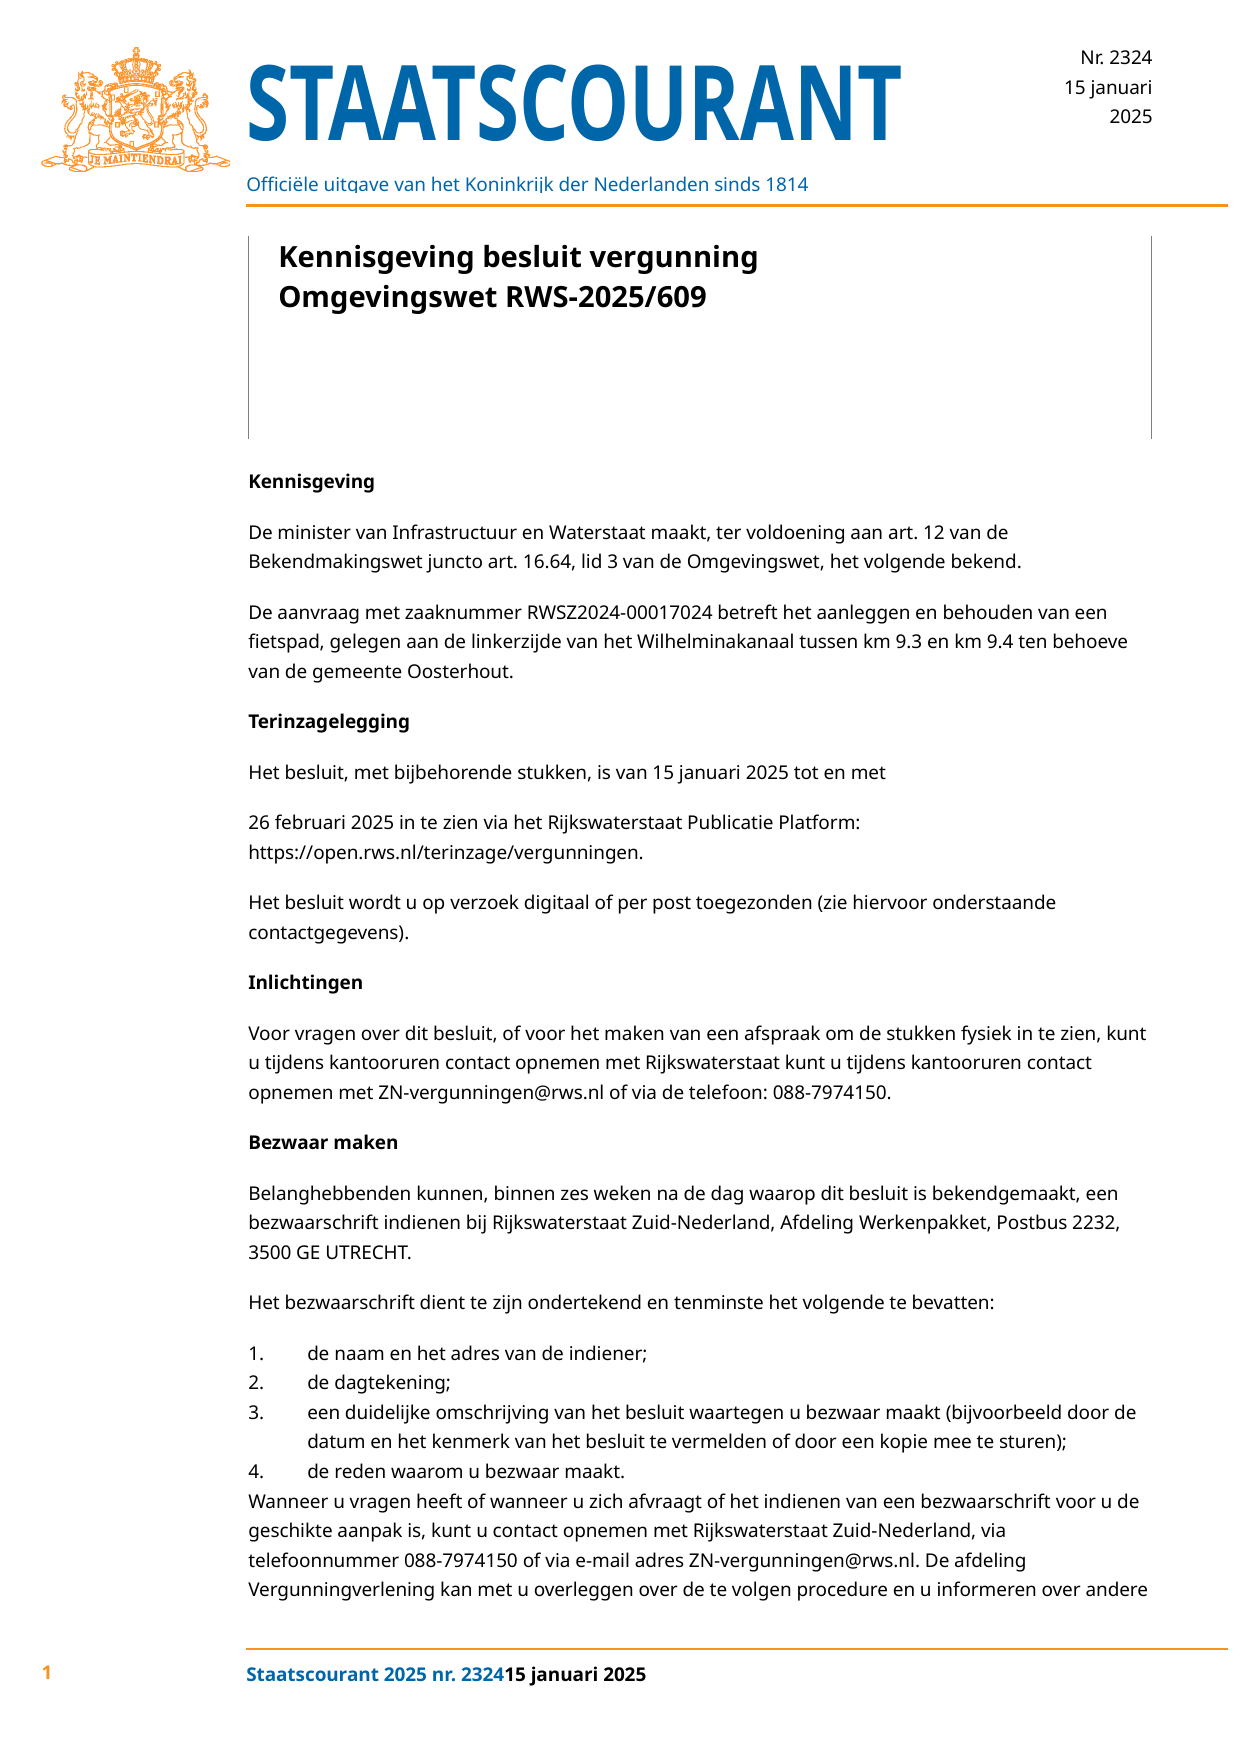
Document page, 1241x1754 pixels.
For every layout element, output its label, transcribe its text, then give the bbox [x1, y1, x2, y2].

picture [912, 236, 1090, 414]
text De minister van Infrastructuur en Waterstaat maakt, ter voldoening aan art. 12 van de Bekendmakingswet juncto art. 16.64, lid 3 van de Omgevingswet, het volgende bekend. [248, 519, 1152, 574]
text Inlichtingen [248, 969, 1152, 995]
picture [41, 47, 231, 172]
table_header [850, 414, 1151, 439]
list de naam en het adres van de indiener; [248, 1340, 1152, 1366]
text Wanneer u vragen heeft of wanneer u zich afvraagt of het indienen van een bezwaarschrift voor u de geschikte aanpak is, kunt u contact opnemen met Rijkswaterstaat Zuid-Nederland, via telefoonnummer 088-7974150 of via e-mail adres ZN-vergunningen@rws.nl. De afdeling Vergunningverlening kan met u overleggen over de te volgen procedure en u informeren over andere [248, 1488, 1152, 1602]
text Het besluit, met bijbehorende stukken, is van 15 januari 2025 tot en met [248, 759, 1152, 785]
text Belanghebbenden kunnen, binnen zes weken na de dag waarop dit besluit is bekendgemaakt, een bezwaarschrift indienen bij Rijkswaterstaat Zuid-Nederland, Afdeling Werkenpakket, Postbus 2232, 3500 GE UTRECHT. [248, 1180, 1152, 1265]
text De aanvraag met zaaknummer RWSZ2024-00017024 betreft het aanleggen en behouden van een fietspad, gelegen aan de linkerzijde van het Wilhelminakanaal tussen km 9.3 en km 9.4 ten behoeve van de gemeente Oosterhout. [248, 599, 1152, 684]
text Het bezwaarschrift dient te zijn ondertekend en tenminste het volgende te bevatten: [248, 1289, 1152, 1315]
table_header Kennisgeving besluit vergunning Omgevingswet RWS-2025/609 [249, 236, 850, 439]
list een duidelijke omschrijving van het besluit waartegen u bezwaar maakt (bijvoorbeeld door de datum en het kenmerk van het besluit te vermelden of door een kopie mee te sturen); [248, 1399, 1152, 1454]
text 26 februari 2025 in te zien via het Rijkswaterstaat Publicatie Platform: https://open.rws.nl/terinzage/vergunningen. [248, 809, 1152, 865]
text Het besluit wordt u op verzoek digitaal of per post toegezonden (zie hiervoor onderstaande contactgegevens). [248, 889, 1152, 945]
text Kennisgeving [248, 469, 1152, 494]
list de dagtekening; [248, 1369, 1152, 1395]
table_header [1090, 236, 1151, 413]
text Voor vragen over dit besluit, of voor het maken van een afspraak om de stukken fysiek in te zien, kunt u tijdens kantooruren contact opnemen met Rijkswaterstaat kunt u tijdens kantooruren contact opnemen met ZN-vergunningen@rws.nl of via de telefoon: 088-7974150. [248, 1020, 1152, 1105]
text Bezwaar maken [248, 1129, 1152, 1155]
list de reden waarom u bezwaar maakt. [248, 1458, 1152, 1484]
table_header [850, 236, 912, 413]
text Terinzagelegging [248, 709, 1152, 734]
